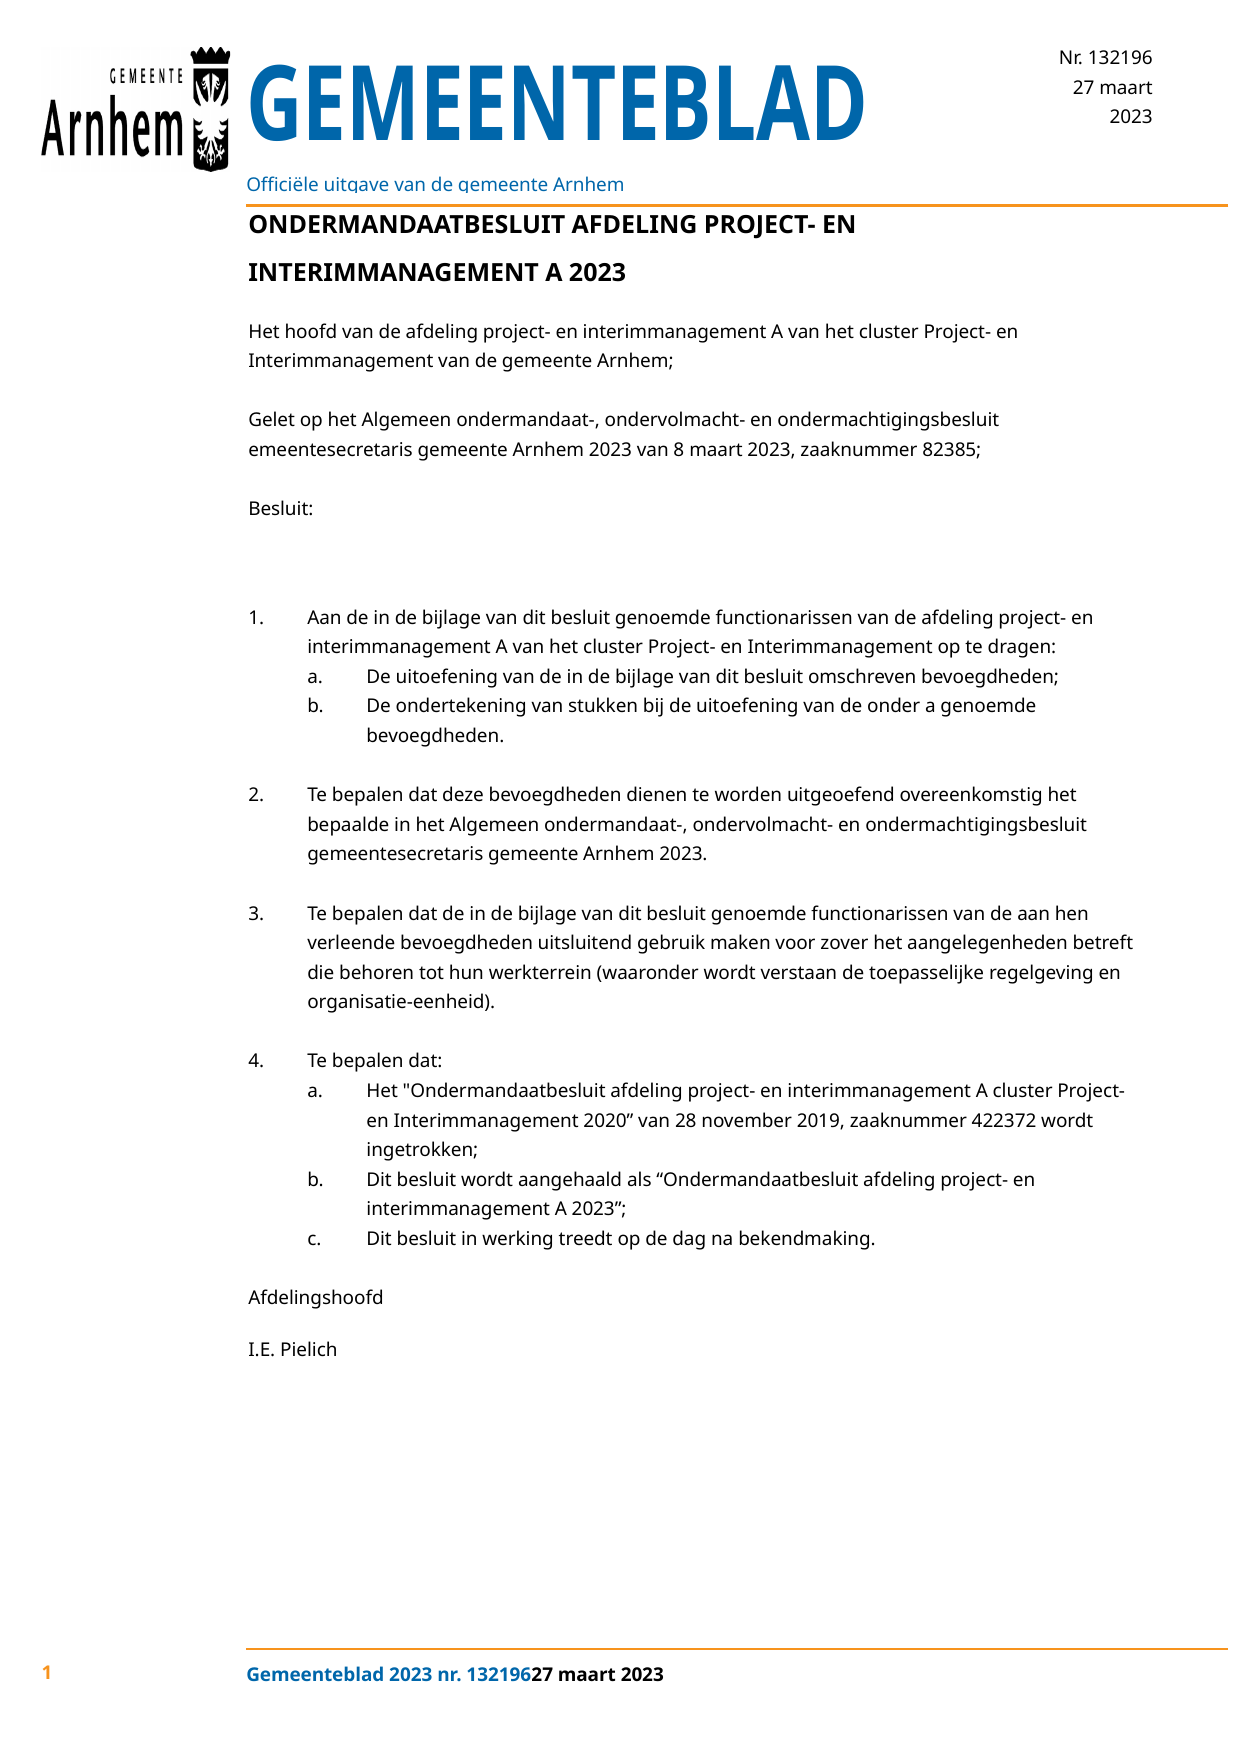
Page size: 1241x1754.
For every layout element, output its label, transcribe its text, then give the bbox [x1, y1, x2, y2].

text I.E. Pielich [248, 1336, 1152, 1361]
list De ondertekening van stukken bij de uitoefening van de onder a genoemde bevoegdheden. [307, 693, 1152, 748]
list Te bepalen dat: [248, 1048, 1152, 1073]
text ONDERMANDAATBESLUIT AFDELING PROJECT- EN INTERIMMANAGEMENT A 2023 [248, 207, 1152, 288]
list Te bepalen dat de in de bijlage van dit besluit genoemde functionarissen van de aan hen verleende bevoegdheden uitsluitend gebruik maken voor zover het aangelegenheden betreft die behoren tot hun werkterrein (waaronder wordt verstaan de toepasselijke regelgeving en organisatie-eenheid). [248, 900, 1152, 1014]
text Gelet op het Algemeen ondermandaat-, ondervolmacht- en ondermachtigingsbesluit emeentesecretaris gemeente Arnhem 2023 van 8 maart 2023, zaaknummer 82385; [248, 407, 1152, 462]
list Dit besluit in werking treedt op de dag na bekendmaking. [307, 1225, 1152, 1251]
list De uitoefening van de in de bijlage van dit besluit omschreven bevoegdheden; [307, 663, 1152, 689]
text Afdelingshoofd [248, 1284, 1152, 1310]
text Het hoofd van de afdeling project- en interimmanagement A van het cluster Project- en Interimmanagement van de gemeente Arnhem; [248, 318, 1152, 373]
list Te bepalen dat deze bevoegdheden dienen te worden uitgeoefend overeenkomstig het bepaalde in het Algemeen ondermandaat-, ondervolmacht- en ondermachtigingsbesluit gemeentesecretaris gemeente Arnhem 2023. [248, 781, 1152, 866]
picture [41, 47, 231, 172]
list Dit besluit wordt aangehaald als “Ondermandaatbesluit afdeling project- en interimmanagement A 2023”; [307, 1166, 1152, 1221]
list Het "Ondermandaatbesluit afdeling project- en interimmanagement A cluster Project- en Interimmanagement 2020” van 28 november 2019, zaaknummer 422372 wordt ingetrokken; [307, 1077, 1152, 1162]
list Aan de in de bijlage van dit besluit genoemde functionarissen van de afdeling project- en interimmanagement A van het cluster Project- en Interimmanagement op te dragen: [248, 604, 1152, 659]
text Besluit: [248, 495, 1152, 521]
